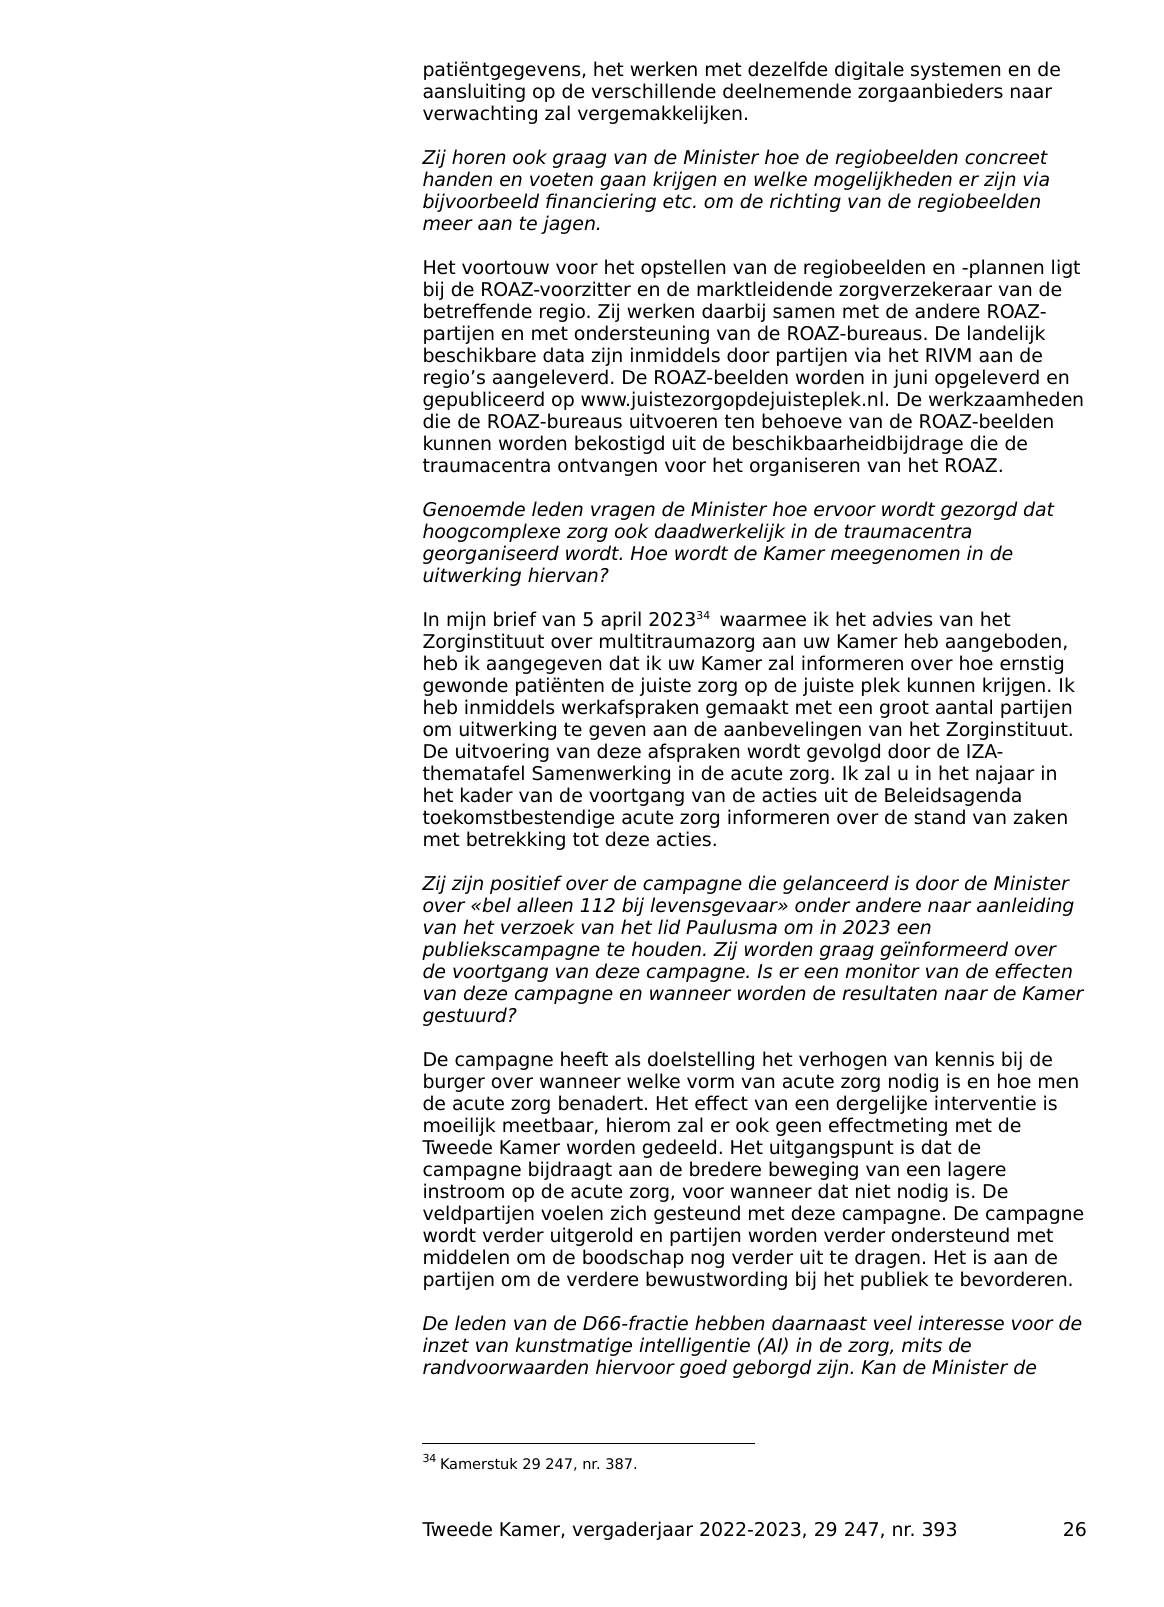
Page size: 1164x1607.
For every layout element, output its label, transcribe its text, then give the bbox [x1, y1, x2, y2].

text Genoemde leden vragen de Minister hoe ervoor wordt gezorgd dat hoogcomplexe zorg ook daadwerkelijk in de traumacentra georganiseerd wordt. Hoe wordt de Kamer meegenomen in de uitwerking hiervan? [422, 499, 1087, 587]
text In mijn brief van 5 april 2023 waarmee ik het advies van het Zorginstituut over multitraumazorg aan uw Kamer heb aangeboden, heb ik aangegeven dat ik uw Kamer zal informeren over hoe ernstig gewonde patiënten de juiste zorg op de juiste plek kunnen krijgen. Ik heb inmiddels werkafspraken gemaakt met een groot aantal partijen om uitwerking te geven aan de aanbevelingen van het Zorginstituut. De uitvoering van deze afspraken wordt gevolgd door de IZA-thematafel Samenwerking in de acute zorg. Ik zal u in het najaar in het kader van de voortgang van de acties uit de Beleidsagenda toekomstbestendige acute zorg informeren over de stand van zaken met betrekking tot deze acties. [422, 609, 1087, 851]
text De leden van de D66-fractie hebben daarnaast veel interesse voor de inzet van kunstmatige intelligentie (AI) in de zorg, mits de randvoorwaarden hiervoor goed geborgd zijn. Kan de Minister de [422, 1313, 1087, 1379]
text Kamerstuk 29 247, nr. 387. [422, 1452, 1087, 1474]
text Zij horen ook graag van de Minister hoe de regiobeelden concreet handen en voeten gaan krijgen en welke mogelijkheden er zijn via bijvoorbeeld financiering etc. om de richting van de regiobeelden meer aan te jagen. [422, 147, 1087, 235]
text Zij zijn positief over de campagne die gelanceerd is door de Minister over «bel alleen 112 bij levensgevaar» onder andere naar aanleiding van het verzoek van het lid Paulusma om in 2023 een publiekscampagne te houden. Zij worden graag geïnformeerd over de voortgang van deze campagne. Is er een monitor van de effecten van deze campagne en wanneer worden de resultaten naar de Kamer gestuurd? [422, 873, 1087, 1027]
text patiëntgegevens, het werken met dezelfde digitale systemen en de aansluiting op de verschillende deelnemende zorgaanbieders naar verwachting zal vergemakkelijken. [422, 59, 1087, 125]
text Het voortouw voor het opstellen van de regiobeelden en -plannen ligt bij de ROAZ-voorzitter en de marktleidende zorgverzekeraar van de betreffende regio. Zij werken daarbij samen met de andere ROAZ-partijen en met ondersteuning van de ROAZ-bureaus. De landelijk beschikbare data zijn inmiddels door partijen via het RIVM aan de regio’s aangeleverd. De ROAZ-beelden worden in juni opgeleverd en gepubliceerd op www.juistezorgopdejuisteplek.nl. De werkzaamheden die de ROAZ-bureaus uitvoeren ten behoeve van de ROAZ-beelden kunnen worden bekostigd uit de beschikbaarheidbijdrage die de traumacentra ontvangen voor het organiseren van het ROAZ. [422, 257, 1087, 477]
text De campagne heeft als doelstelling het verhogen van kennis bij de burger over wanneer welke vorm van acute zorg nodig is en hoe men de acute zorg benadert. Het effect van een dergelijke interventie is moeilijk meetbaar, hierom zal er ook geen effectmeting met de Tweede Kamer worden gedeeld. Het uitgangspunt is dat de campagne bijdraagt aan de bredere beweging van een lagere instroom op de acute zorg, voor wanneer dat niet nodig is. De veldpartijen voelen zich gesteund met deze campagne. De campagne wordt verder uitgerold en partijen worden verder ondersteund met middelen om de boodschap nog verder uit te dragen. Het is aan de partijen om de verdere bewustwording bij het publiek te bevorderen. [422, 1049, 1087, 1291]
